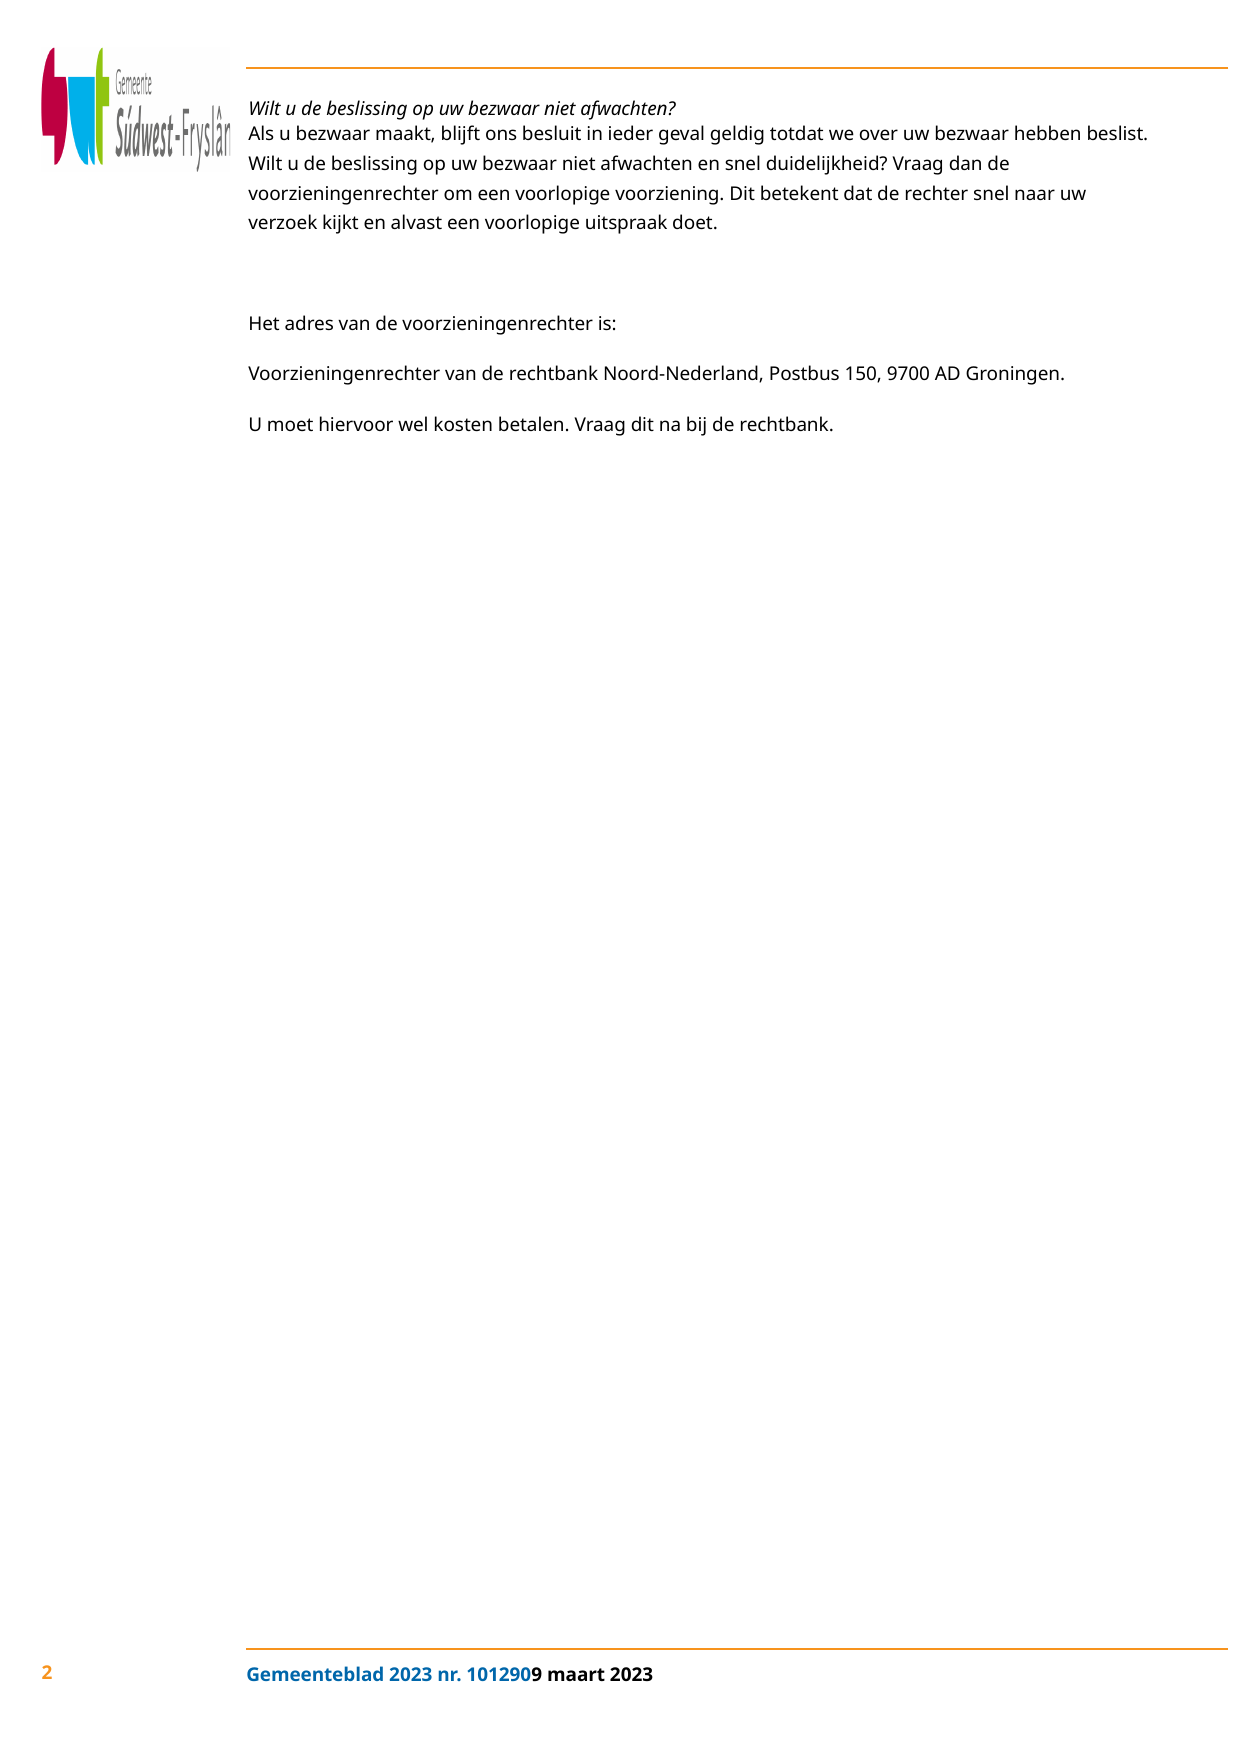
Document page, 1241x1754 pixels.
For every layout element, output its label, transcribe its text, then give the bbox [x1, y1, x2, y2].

text Wilt u de beslissing op uw bezwaar niet afwachten? [248, 95, 1152, 121]
text Als u bezwaar maakt, blijft ons besluit in ieder geval geldig totdat we over uw bezwaar hebben beslist. Wilt u de beslissing op uw bezwaar niet afwachten en snel duidelijkheid? Vraag dan de voorzieningenrechter om een voorlopige voorziening. Dit betekent dat de rechter snel naar uw verzoek kijkt en alvast een voorlopige uitspraak doet. [248, 121, 1152, 235]
picture [41, 47, 231, 172]
text Voorzieningenrechter van de rechtbank Noord-Nederland, Postbus 150, 9700 AD Groningen. [248, 361, 1152, 386]
text Het adres van de voorzieningenrechter is: [248, 310, 1152, 336]
text U moet hiervoor wel kosten betalen. Vraag dit na bij de rechtbank. [248, 411, 1152, 437]
